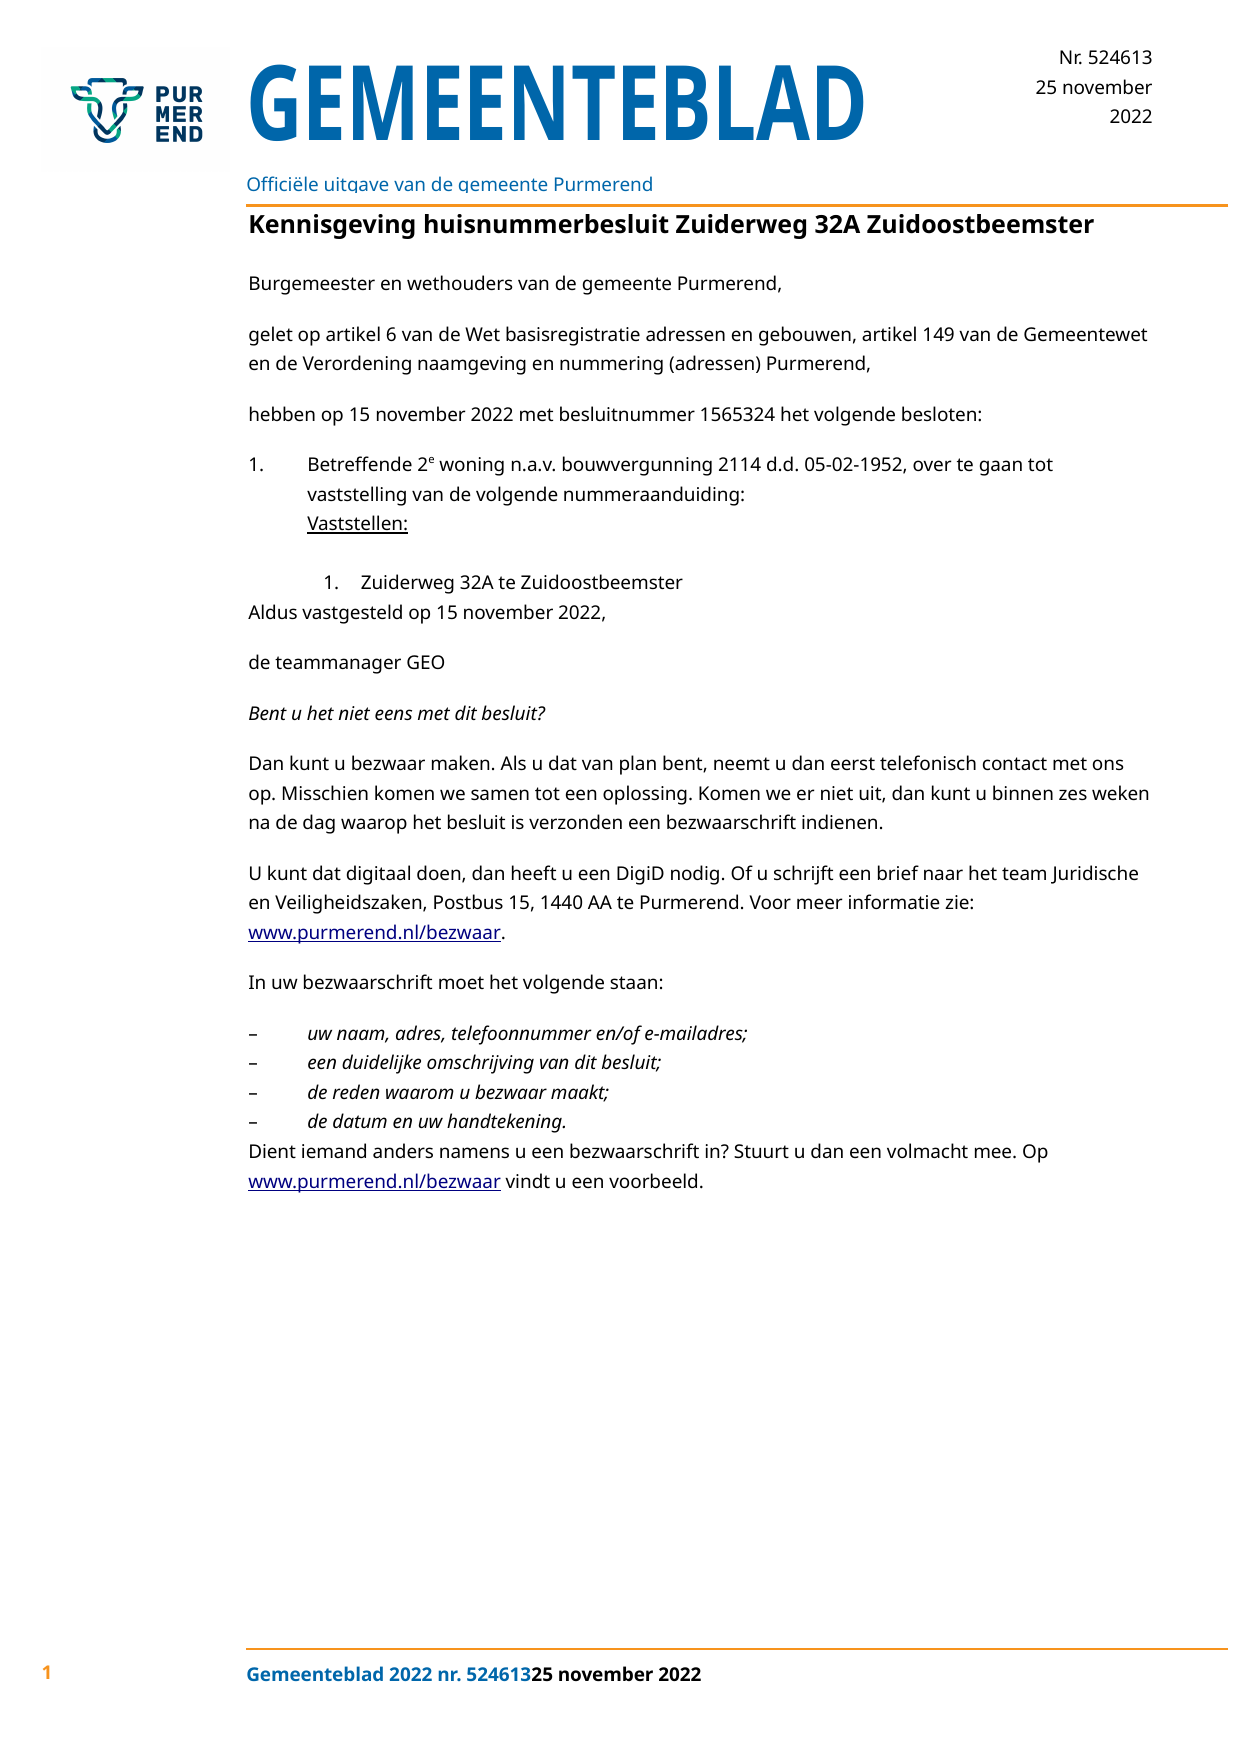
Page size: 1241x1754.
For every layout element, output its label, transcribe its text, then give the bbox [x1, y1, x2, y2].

text gelet op artikel 6 van de Wet basisregistratie adressen en gebouwen, artikel 149 van de Gemeentewet en de Verordening naamgeving en nummering (adressen) Purmerend, [248, 321, 1152, 376]
text Burgemeester en wethouders van de gemeente Purmerend, [248, 270, 1152, 296]
list Vaststellen: [248, 510, 1152, 536]
text In uw bezwaarschrift moet het volgende staan: [248, 969, 1152, 995]
text U kunt dat digitaal doen, dan heeft u een DigiD nodig. Of u schrijft een brief naar het team Juridische en Veiligheidszaken, Postbus 15, 1440 AA te Purmerend. Voor meer informatie zie: www.purmerend.nl/bezwaar. [248, 860, 1152, 945]
text Dient iemand anders namens u een bezwaarschrift in? Stuurt u dan een volmacht mee. Op www.purmerend.nl/bezwaar vindt u een voorbeeld. [248, 1138, 1152, 1193]
list Zuiderweg 32A te Zuidoostbeemster [323, 569, 1152, 595]
list uw naam, adres, telefoonnummer en/of e-mailadres; [248, 1020, 1152, 1046]
list een duidelijke omschrijving van dit besluit; [248, 1049, 1152, 1075]
list Betreffende 2e woning n.a.v. bouwvergunning 2114 d.d. 05-02-1952, over te gaan tot vaststelling van de volgende nummeraanduiding: [248, 451, 1152, 506]
picture [41, 47, 231, 172]
text Kennisgeving huisnummerbesluit Zuiderweg 32A Zuidoostbeemster [248, 207, 1152, 241]
list de datum en uw handtekening. [248, 1109, 1152, 1134]
list de reden waarom u bezwaar maakt; [248, 1079, 1152, 1105]
text Dan kunt u bezwaar maken. Als u dat van plan bent, neemt u dan eerst telefonisch contact met ons op. Misschien komen we samen tot een oplossing. Komen we er niet uit, dan kunt u binnen zes weken na de dag waarop het besluit is verzonden een bezwaarschrift indienen. [248, 750, 1152, 835]
text Bent u het niet eens met dit besluit? [248, 700, 1152, 726]
text Aldus vastgesteld op 15 november 2022, [248, 599, 1152, 625]
text hebben op 15 november 2022 met besluitnummer 1565324 het volgende besloten: [248, 401, 1152, 426]
text de teammanager GEO [248, 649, 1152, 675]
